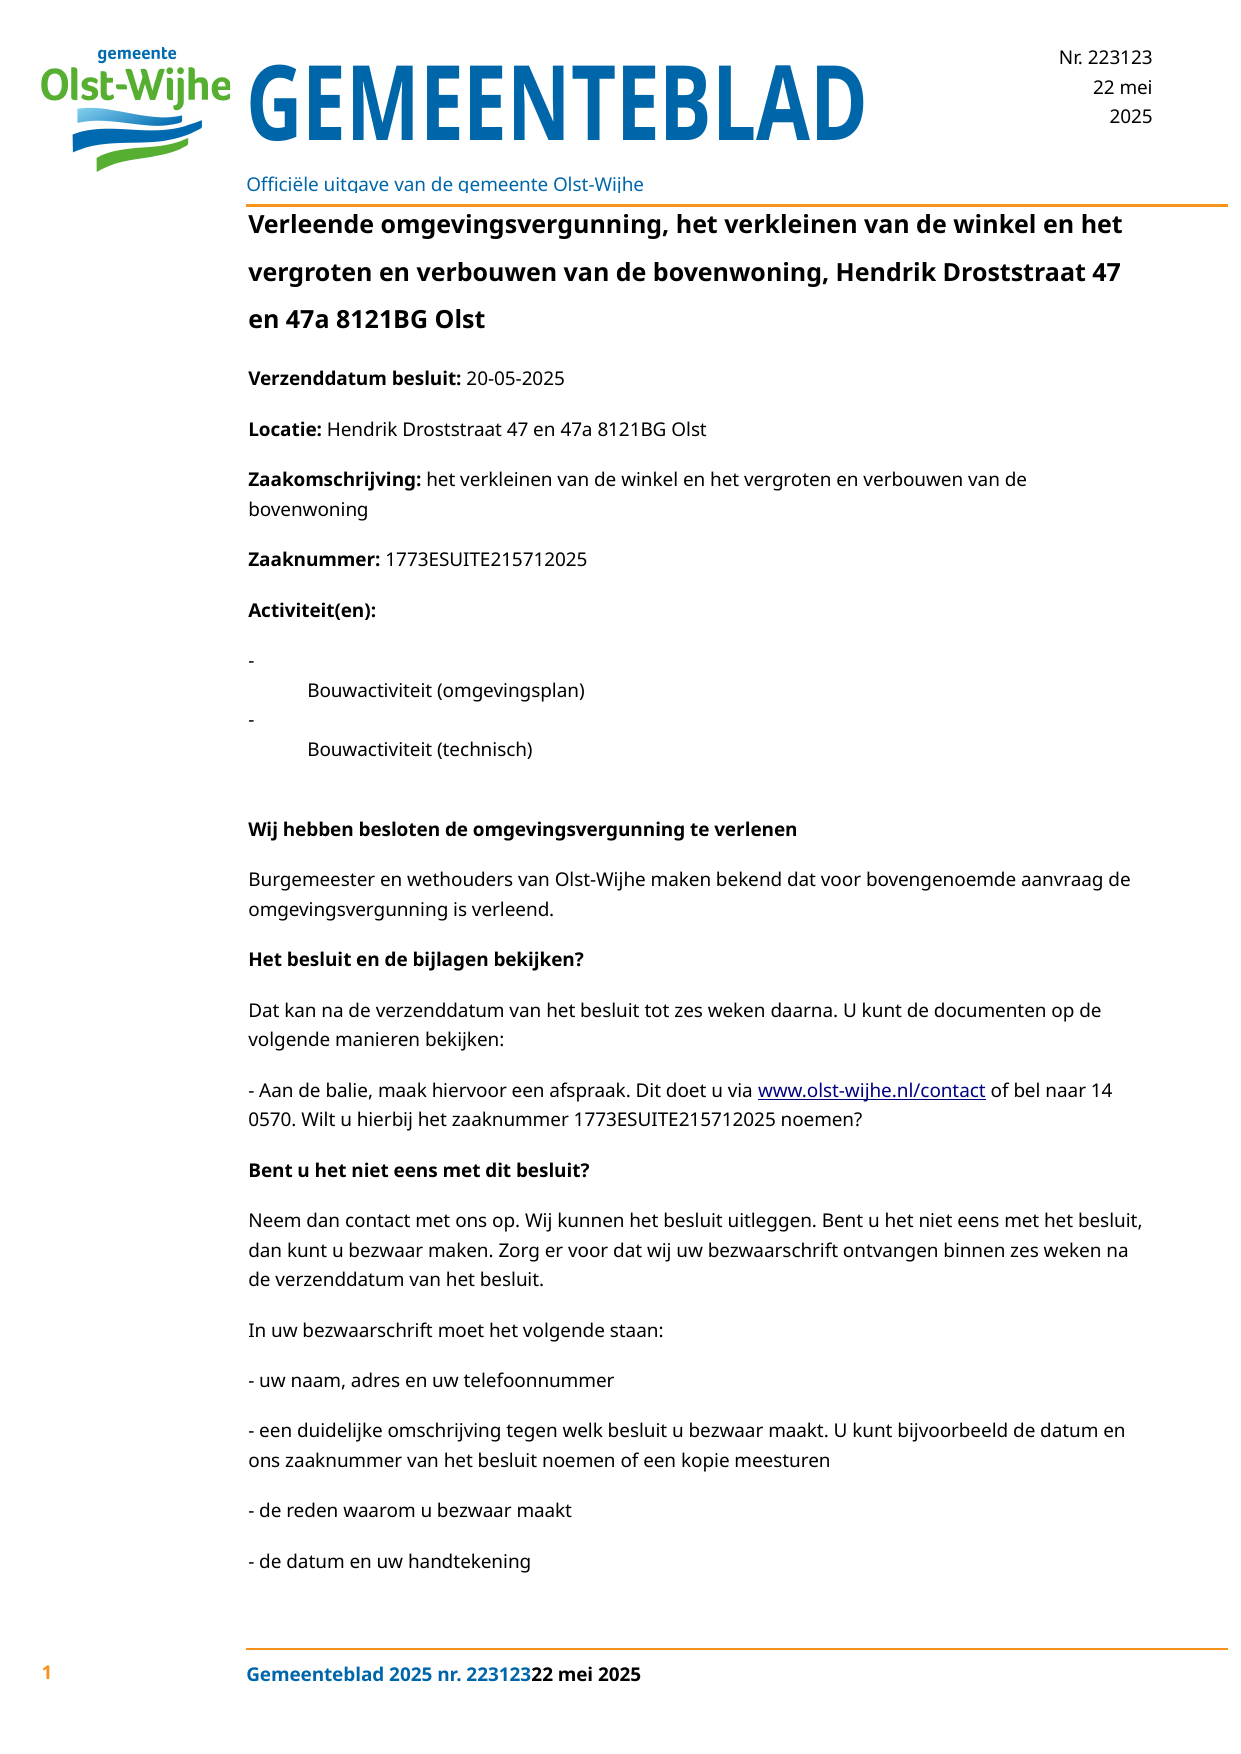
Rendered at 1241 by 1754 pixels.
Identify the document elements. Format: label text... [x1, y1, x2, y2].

text Bent u het niet eens met dit besluit? [248, 1157, 1152, 1182]
text - Aan de balie, maak hiervoor een afspraak. Dit doet u via www.olst-wijhe.nl/contact of bel naar 14 0570. Wilt u hierbij het zaaknummer 1773ESUITE215712025 noemen? [248, 1077, 1152, 1132]
text In uw bezwaarschrift moet het volgende staan: [248, 1317, 1152, 1342]
text Verzenddatum besluit: 20-05-2025 [248, 366, 1152, 391]
text Wij hebben besloten de omgevingsvergunning te verlenen [248, 816, 1152, 842]
text - de reden waarom u bezwaar maakt [248, 1498, 1152, 1523]
text Zaaknummer: 1773ESUITE215712025 [248, 546, 1152, 572]
text Dat kan na de verzenddatum van het besluit tot zes weken daarna. U kunt de documenten op de volgende manieren bekijken: [248, 997, 1152, 1052]
list Bouwactiviteit (omgevingsplan) [248, 677, 1152, 702]
text Zaakomschrijving: het verkleinen van de winkel en het vergroten en verbouwen van de bovenwoning [248, 466, 1152, 522]
text - de datum en uw handtekening [248, 1548, 1152, 1574]
list Bouwactiviteit (technisch) [248, 736, 1152, 762]
text Burgemeester en wethouders van Olst-Wijhe maken bekend dat voor bovengenoemde aanvraag de omgevingsvergunning is verleend. [248, 866, 1152, 922]
picture [41, 47, 231, 172]
text Locatie: Hendrik Droststraat 47 en 47a 8121BG Olst [248, 416, 1152, 442]
text Activiteit(en): [248, 597, 1152, 622]
text Verleende omgevingsvergunning, het verkleinen van de winkel en het vergroten en verbouwen van de bovenwoning, Hendrik Droststraat 47 en 47a 8121BG Olst [248, 207, 1152, 336]
text - uw naam, adres en uw telefoonnummer [248, 1367, 1152, 1393]
text Het besluit en de bijlagen bekijken? [248, 946, 1152, 972]
text Neem dan contact met ons op. Wij kunnen het besluit uitleggen. Bent u het niet eens met het besluit, dan kunt u bezwaar maken. Zorg er voor dat wij uw bezwaarschrift ontvangen binnen zes weken na de verzenddatum van het besluit. [248, 1207, 1152, 1292]
text - een duidelijke omschrijving tegen welk besluit u bezwaar maakt. U kunt bijvoorbeeld de datum en ons zaaknummer van het besluit noemen of een kopie meesturen [248, 1418, 1152, 1473]
